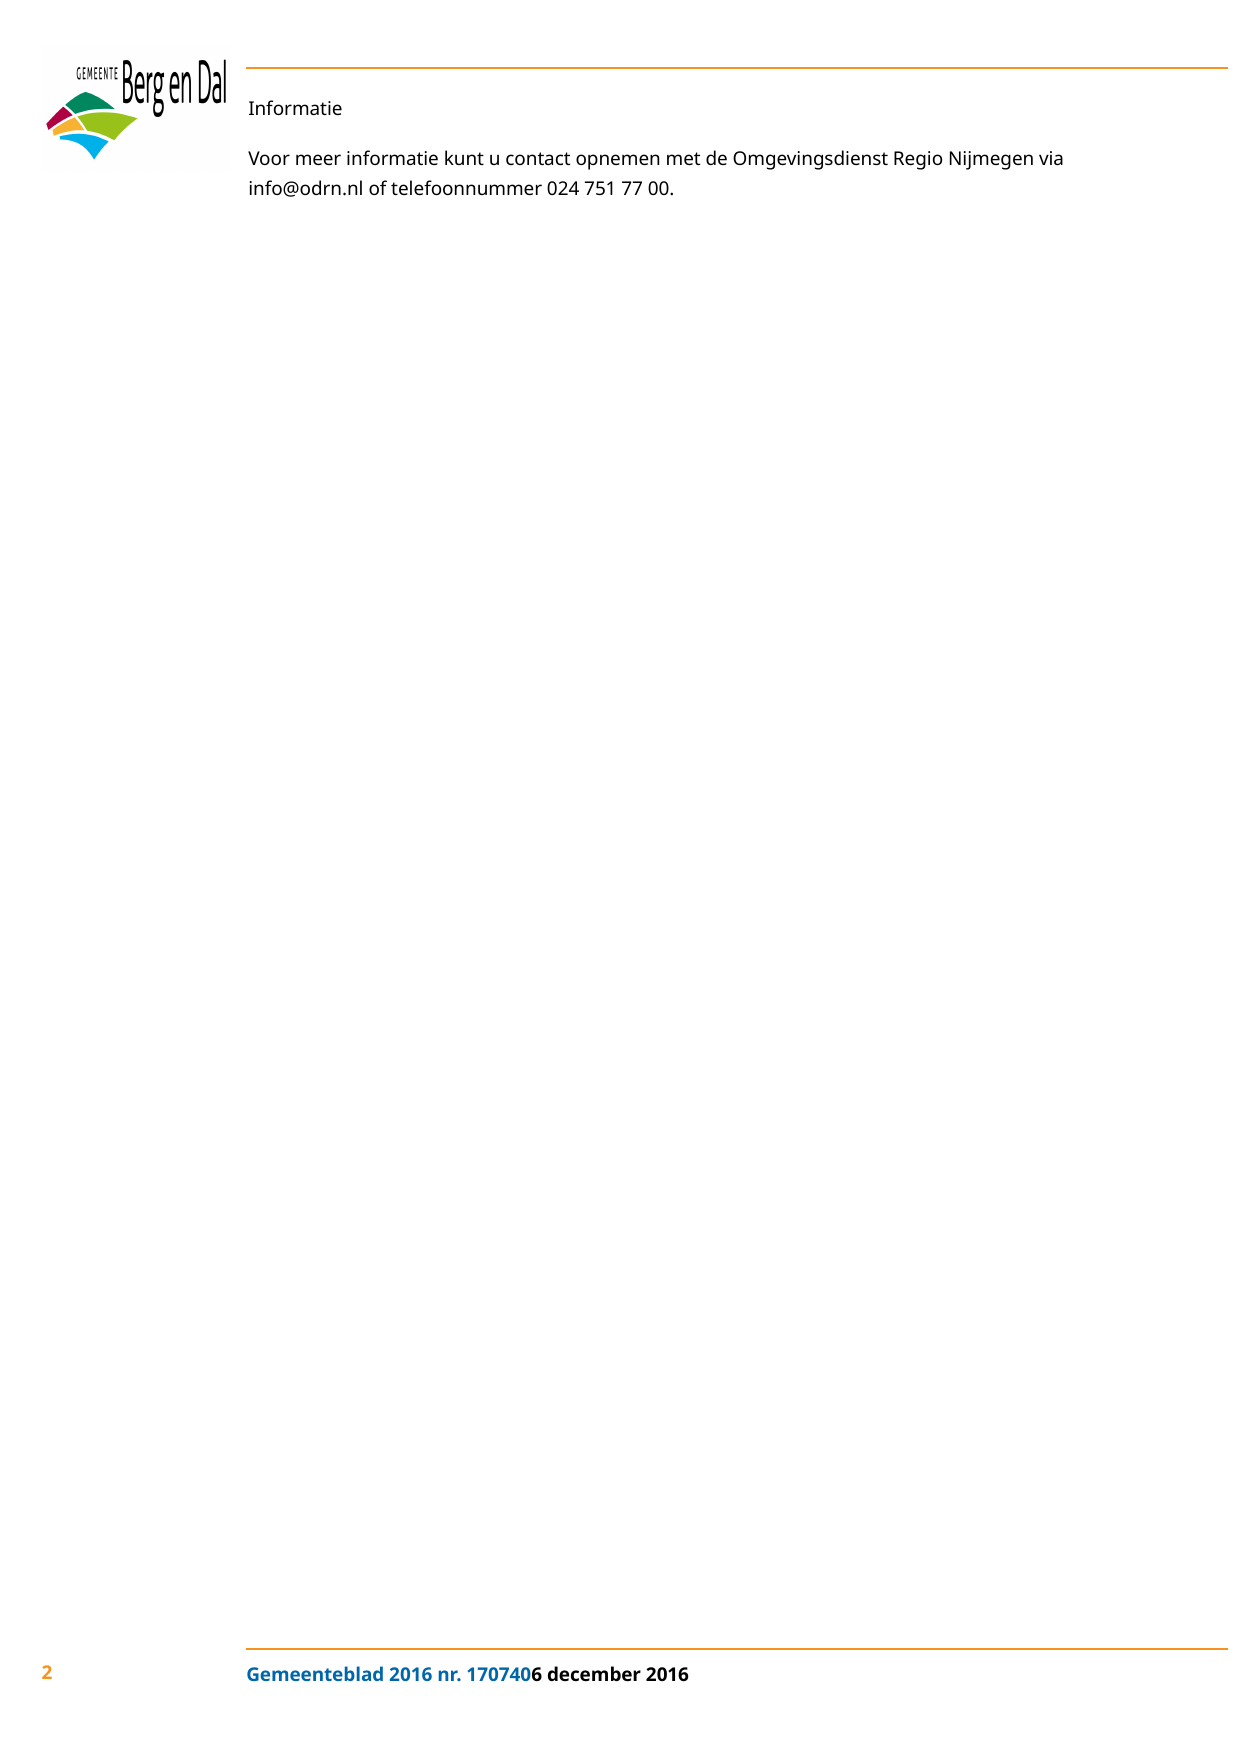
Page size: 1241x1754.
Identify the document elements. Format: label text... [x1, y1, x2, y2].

picture [41, 47, 231, 172]
text Voor meer informatie kunt u contact opnemen met de Omgevingsdienst Regio Nijmegen via info@odrn.nl of telefoonnummer 024 751 77 00. [248, 145, 1152, 201]
text Informatie [248, 95, 1152, 121]
